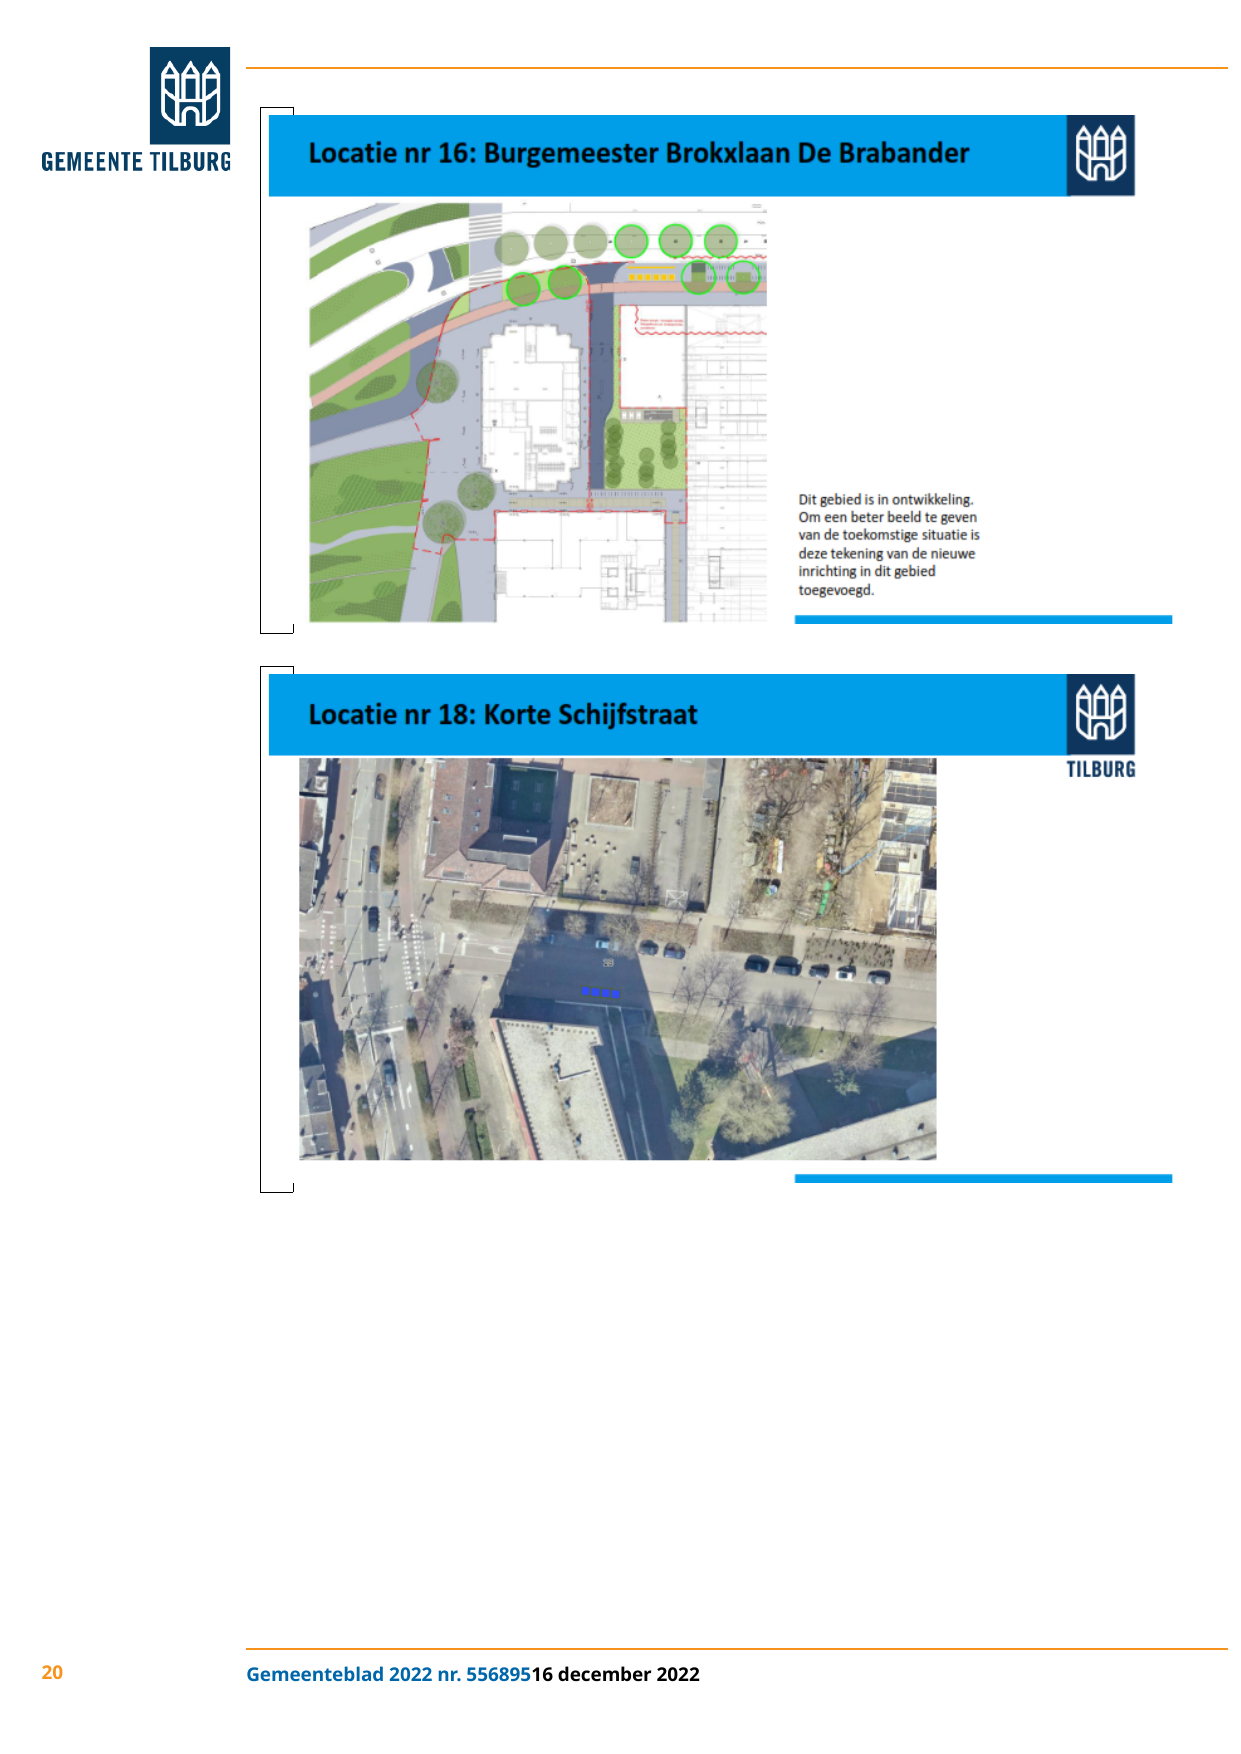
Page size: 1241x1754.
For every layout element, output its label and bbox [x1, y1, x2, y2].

picture [392, 148, 397, 156]
picture [685, 148, 693, 162]
picture [331, 710, 336, 723]
picture [311, 144, 315, 161]
picture [919, 148, 926, 162]
picture [339, 711, 344, 723]
picture [323, 711, 328, 723]
picture [596, 710, 600, 723]
picture [848, 143, 854, 162]
picture [268, 115, 1173, 624]
picture [359, 710, 363, 723]
picture [702, 148, 708, 162]
picture [311, 705, 315, 723]
picture [455, 144, 461, 161]
picture [528, 149, 532, 166]
picture [582, 149, 588, 161]
picture [331, 148, 336, 162]
picture [588, 704, 592, 723]
picture [639, 706, 647, 723]
picture [486, 705, 490, 723]
picture [627, 711, 637, 723]
picture [503, 148, 509, 162]
picture [518, 149, 526, 162]
picture [41, 47, 231, 172]
picture [323, 149, 328, 161]
picture [695, 149, 700, 161]
picture [575, 148, 579, 162]
picture [384, 711, 390, 723]
picture [711, 142, 722, 162]
picture [689, 706, 697, 723]
picture [768, 148, 773, 162]
picture [905, 148, 910, 162]
picture [935, 142, 942, 162]
picture [882, 142, 887, 161]
picture [377, 710, 381, 723]
picture [818, 149, 824, 161]
picture [740, 142, 744, 162]
picture [566, 148, 571, 162]
picture [518, 710, 523, 723]
picture [888, 148, 896, 162]
picture [785, 148, 789, 161]
picture [406, 149, 411, 161]
picture [414, 710, 418, 723]
picture [650, 710, 655, 723]
picture [961, 149, 970, 162]
picture [682, 710, 686, 723]
picture [754, 148, 759, 162]
picture [491, 705, 499, 723]
picture [486, 144, 490, 161]
picture [501, 711, 506, 723]
picture [618, 704, 627, 723]
picture [366, 145, 374, 161]
picture [268, 674, 1173, 1183]
picture [510, 148, 515, 162]
picture [339, 149, 344, 161]
picture [929, 149, 934, 161]
picture [613, 149, 622, 162]
picture [726, 148, 736, 162]
picture [858, 149, 865, 162]
picture [528, 707, 536, 723]
picture [384, 149, 389, 161]
picture [609, 710, 615, 728]
picture [422, 711, 428, 723]
picture [650, 149, 658, 162]
picture [494, 143, 500, 162]
picture [455, 705, 467, 723]
picture [874, 148, 879, 162]
picture [441, 144, 448, 161]
picture [414, 148, 418, 161]
picture [560, 706, 579, 723]
picture [422, 149, 427, 162]
picture [675, 143, 681, 162]
picture [366, 706, 374, 723]
picture [359, 148, 363, 162]
picture [626, 145, 633, 162]
picture [777, 149, 782, 161]
picture [406, 710, 411, 723]
picture [635, 149, 640, 161]
picture [442, 705, 448, 723]
picture [668, 144, 672, 161]
picture [462, 150, 467, 162]
picture [509, 710, 515, 723]
picture [377, 149, 381, 161]
picture [808, 143, 815, 162]
picture [800, 144, 804, 161]
picture [945, 149, 951, 161]
picture [543, 149, 548, 161]
picture [914, 149, 918, 162]
picture [667, 710, 672, 723]
picture [604, 710, 608, 723]
picture [538, 711, 543, 723]
picture [558, 149, 563, 161]
picture [590, 148, 603, 161]
